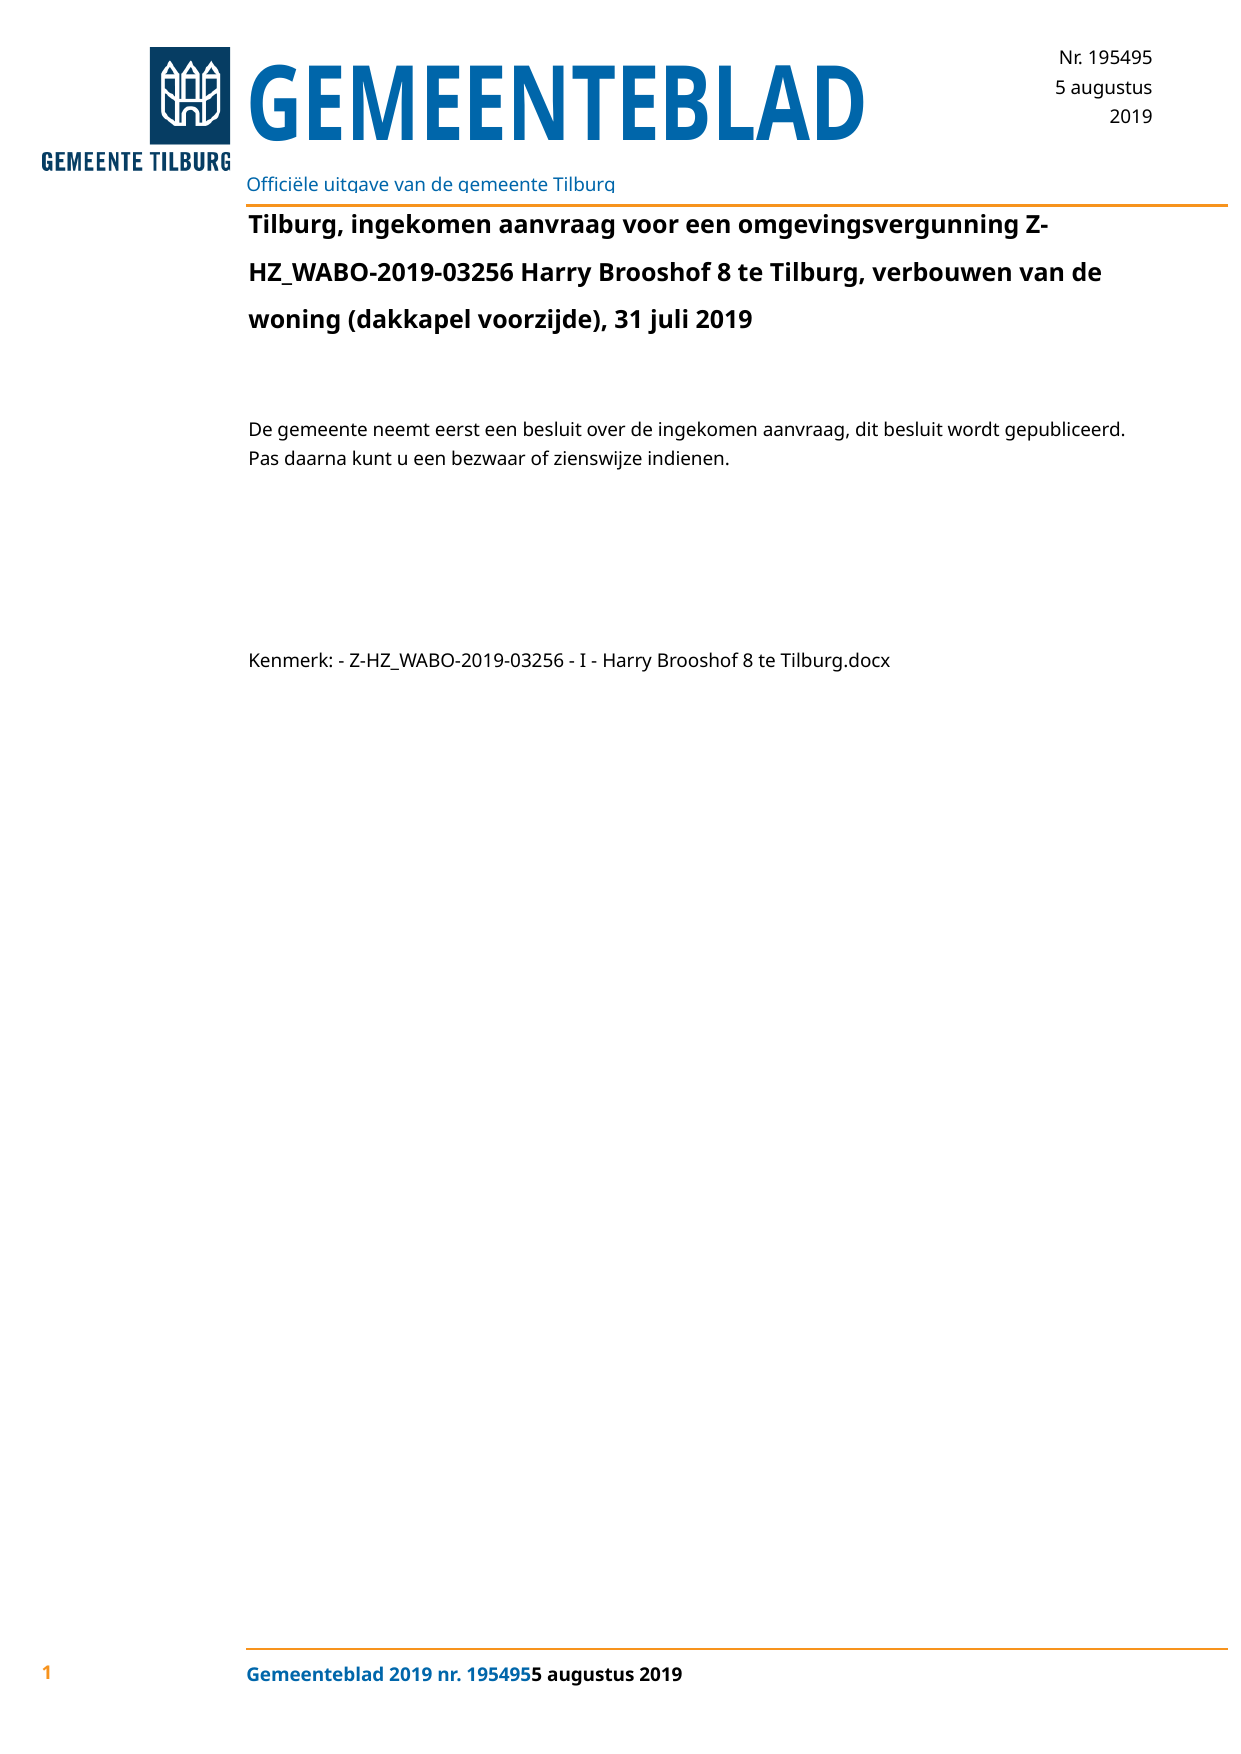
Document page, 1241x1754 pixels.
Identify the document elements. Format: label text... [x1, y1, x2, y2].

text De gemeente neemt eerst een besluit over de ingekomen aanvraag, dit besluit wordt gepubliceerd. Pas daarna kunt u een bezwaar of zienswijze indienen. [248, 416, 1152, 471]
text Tilburg, ingekomen aanvraag voor een omgevingsvergunning Z-HZ_WABO-2019-03256 Harry Brooshof 8 te Tilburg, verbouwen van de woning (dakkapel voorzijde), 31 juli 2019 [248, 207, 1152, 336]
text Kenmerk: - Z-HZ_WABO-2019-03256 - I - Harry Brooshof 8 te Tilburg.docx [248, 647, 1152, 673]
picture [41, 47, 231, 172]
